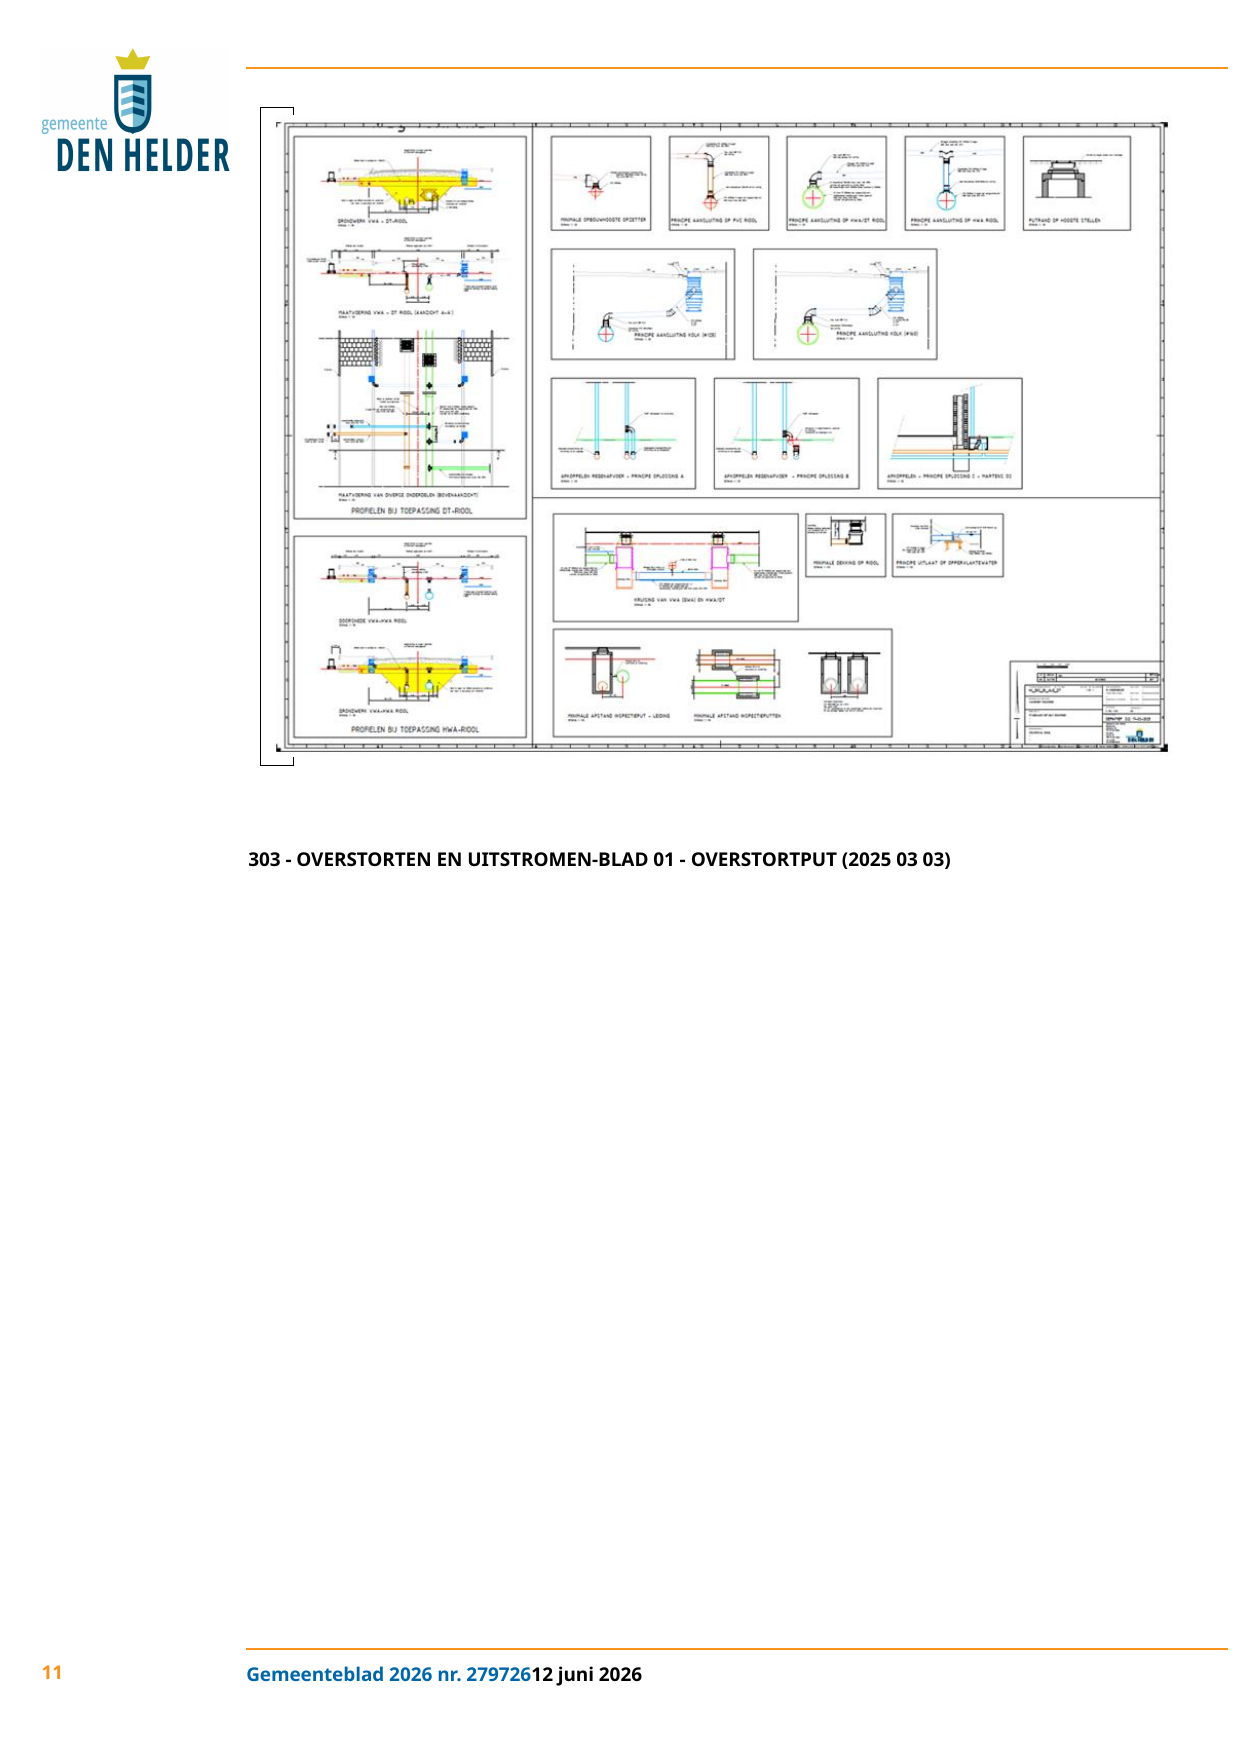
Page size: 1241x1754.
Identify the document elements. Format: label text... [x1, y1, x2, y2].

picture [100, 154, 106, 172]
picture [63, 144, 68, 165]
picture [268, 115, 1173, 757]
picture [130, 157, 135, 172]
picture [41, 47, 231, 172]
text 303 - OVERSTORTEN EN UITSTROMEN-BLAD 01 - OVERSTORTPUT (2025 03 03) [248, 846, 1152, 872]
picture [220, 160, 224, 172]
picture [182, 144, 187, 165]
